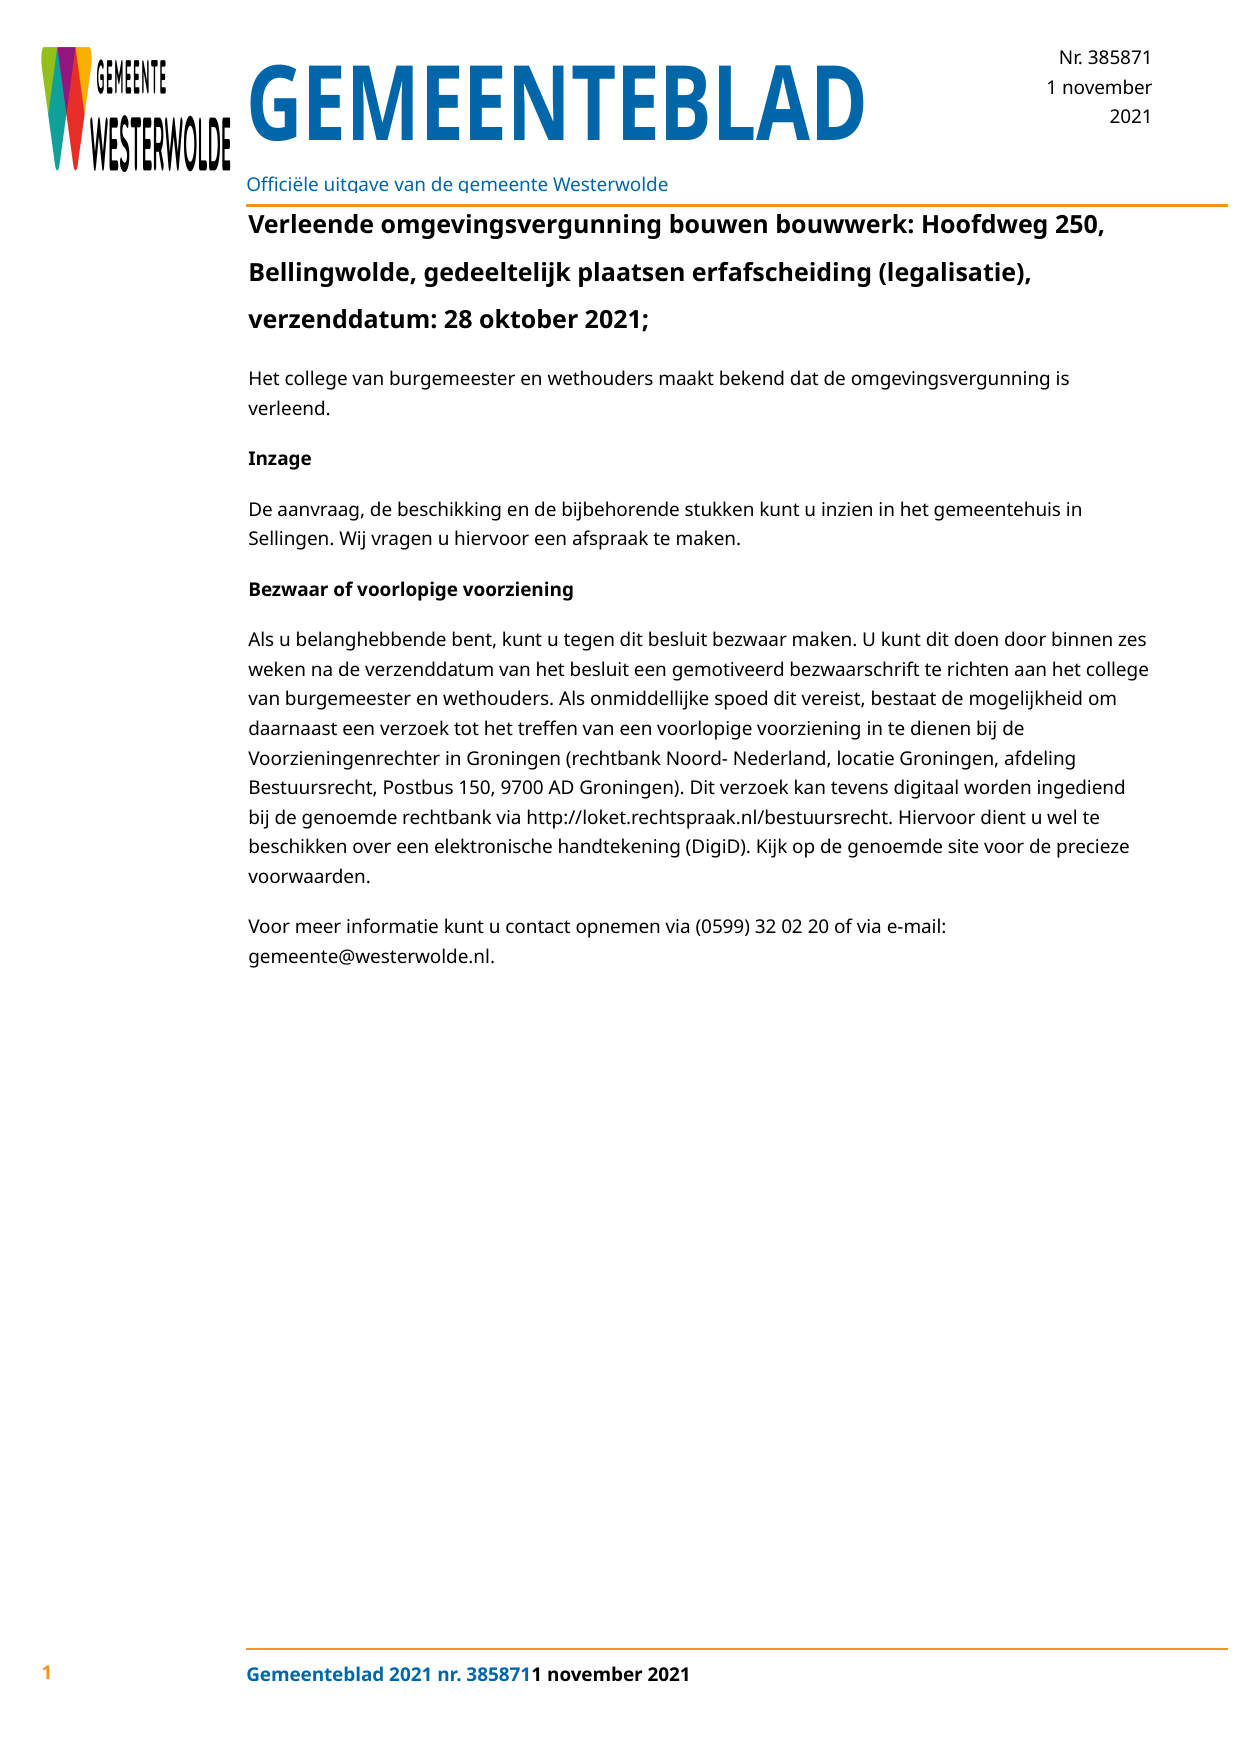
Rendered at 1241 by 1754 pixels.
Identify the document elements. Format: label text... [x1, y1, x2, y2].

text Als u belanghebbende bent, kunt u tegen dit besluit bezwaar maken. U kunt dit doen door binnen zes weken na de verzenddatum van het besluit een gemotiveerd bezwaarschrift te richten aan het college van burgemeester en wethouders. Als onmiddellijke spoed dit vereist, bestaat de mogelijkheid om daarnaast een verzoek tot het treffen van een voorlopige voorziening in te dienen bij de Voorzieningenrechter in Groningen (rechtbank Noord- Nederland, locatie Groningen, afdeling Bestuursrecht, Postbus 150, 9700 AD Groningen). Dit verzoek kan tevens digitaal worden ingediend bij de genoemde rechtbank via http://loket.rechtspraak.nl/bestuursrecht. Hiervoor dient u wel te beschikken over een elektronische handtekening (DigiD). Kijk op de genoemde site voor de precieze voorwaarden. [248, 626, 1152, 889]
text Voor meer informatie kunt u contact opnemen via (0599) 32 02 20 of via e-mail: gemeente@westerwolde.nl. [248, 913, 1152, 969]
text De aanvraag, de beschikking en de bijbehorende stukken kunt u inzien in het gemeentehuis in Sellingen. Wij vragen u hiervoor een afspraak te maken. [248, 496, 1152, 551]
text Het college van burgemeester en wethouders maakt bekend dat de omgevingsvergunning is verleend. [248, 366, 1152, 421]
text Inzage [248, 446, 1152, 471]
picture [41, 47, 231, 172]
text Verleende omgevingsvergunning bouwen bouwwerk: Hoofdweg 250, Bellingwolde, gedeeltelijk plaatsen erfafscheiding (legalisatie), verzenddatum: 28 oktober 2021; [248, 207, 1152, 336]
text Bezwaar of voorlopige voorziening [248, 576, 1152, 602]
